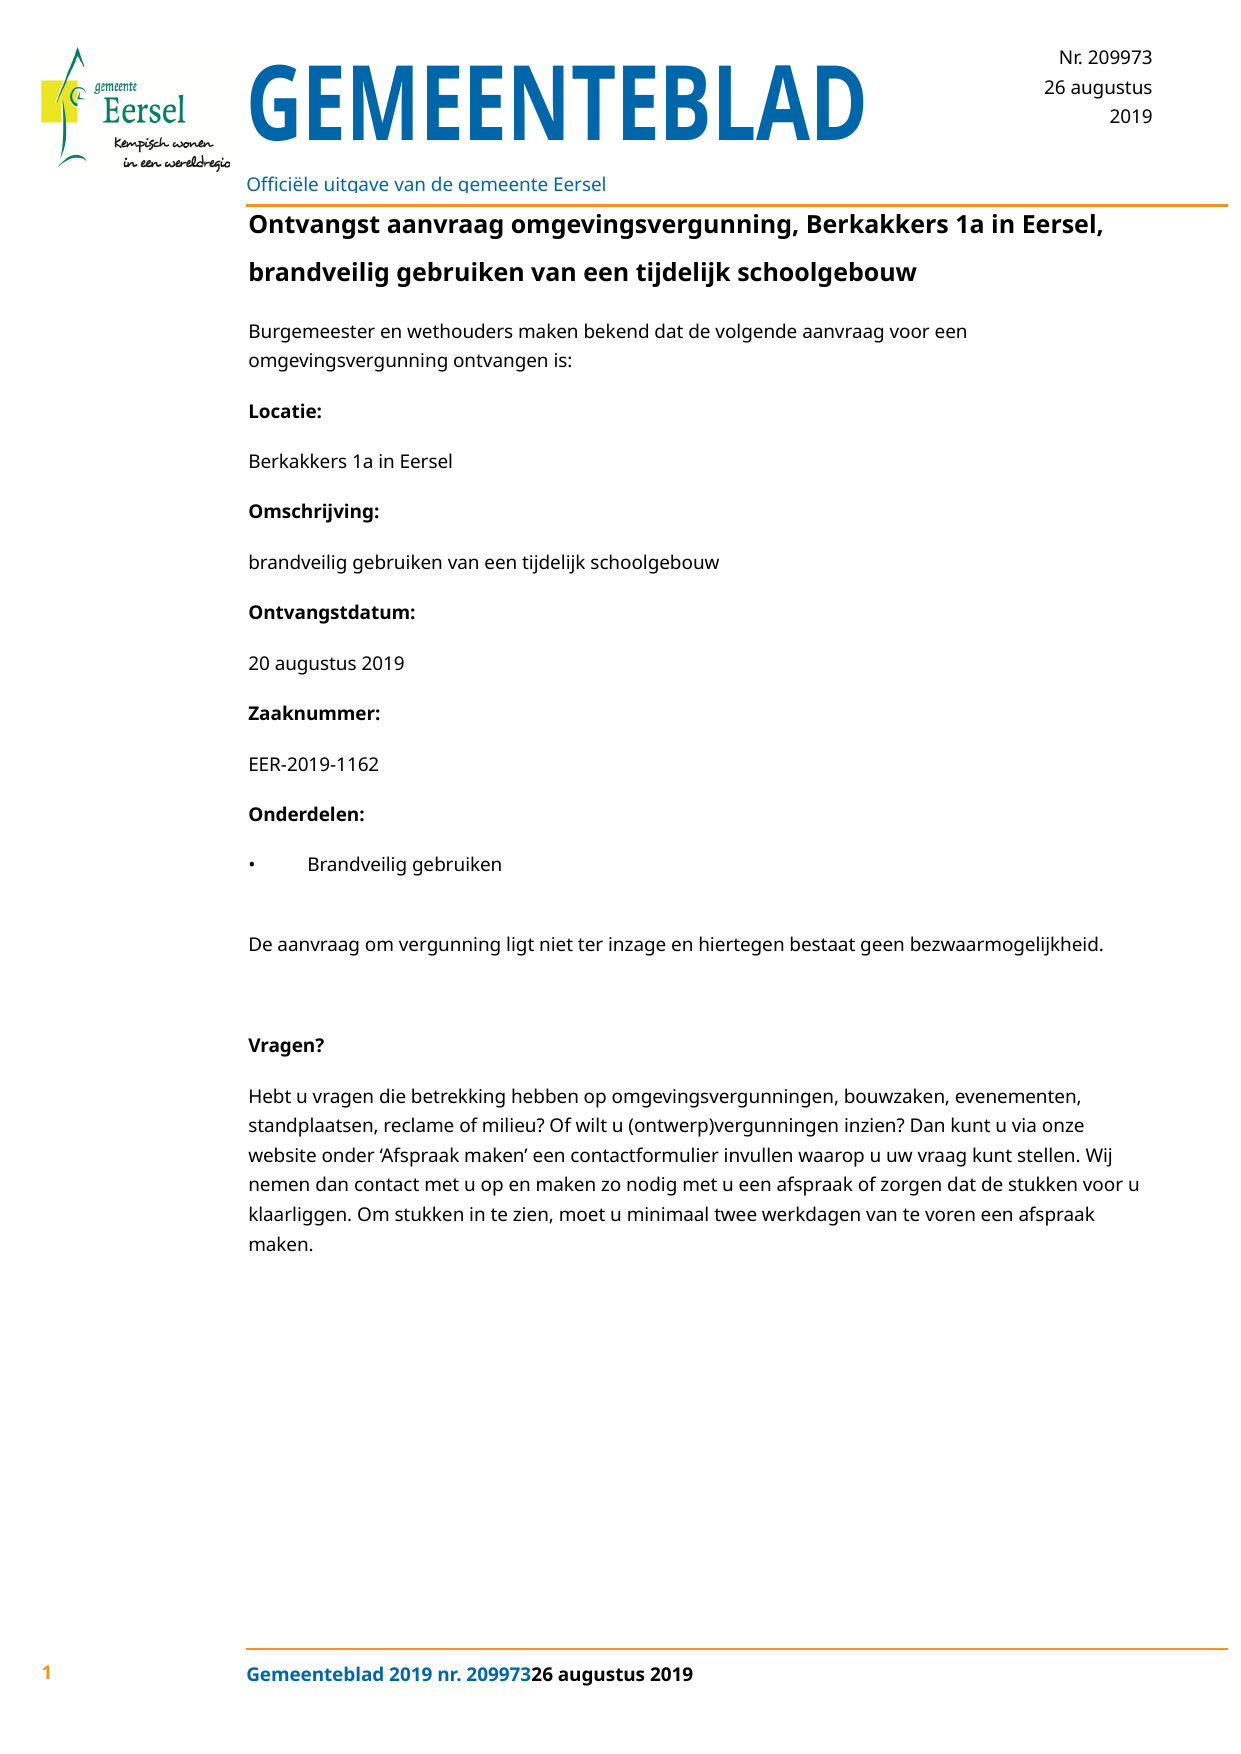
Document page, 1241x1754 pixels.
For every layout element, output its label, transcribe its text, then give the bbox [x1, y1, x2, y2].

text De aanvraag om vergunning ligt niet ter inzage en hiertegen bestaat geen bezwaarmogelijkheid. [248, 932, 1152, 957]
text EER-2019-1162 [248, 751, 1152, 777]
text Burgemeester en wethouders maken bekend dat de volgende aanvraag voor een omgevingsvergunning ontvangen is: [248, 318, 1152, 373]
list Brandveilig gebruiken [248, 852, 1152, 877]
text Omschrijving: [248, 499, 1152, 524]
text brandveilig gebruiken van een tijdelijk schoolgebouw [248, 549, 1152, 575]
text Onderdelen: [248, 801, 1152, 827]
picture [41, 47, 231, 172]
text Ontvangst aanvraag omgevingsvergunning, Berkakkers 1a in Eersel, brandveilig gebruiken van een tijdelijk schoolgebouw [248, 207, 1152, 288]
text Vragen? [248, 1032, 1152, 1058]
text Berkakkers 1a in Eersel [248, 448, 1152, 474]
text 20 augustus 2019 [248, 650, 1152, 676]
text Hebt u vragen die betrekking hebben op omgevingsvergunningen, bouwzaken, evenementen, standplaatsen, reclame of milieu? Of wilt u (ontwerp)vergunningen inzien? Dan kunt u via onze website onder ‘Afspraak maken’ een contactformulier invullen waarop u uw vraag kunt stellen. Wij nemen dan contact met u op en maken zo nodig met u een afspraak of zorgen dat de stukken voor u klaarliggen. Om stukken in te zien, moet u minimaal twee werkdagen van te voren een afspraak maken. [248, 1083, 1152, 1257]
text Zaaknummer: [248, 700, 1152, 726]
text Ontvangstdatum: [248, 599, 1152, 625]
text Locatie: [248, 398, 1152, 424]
